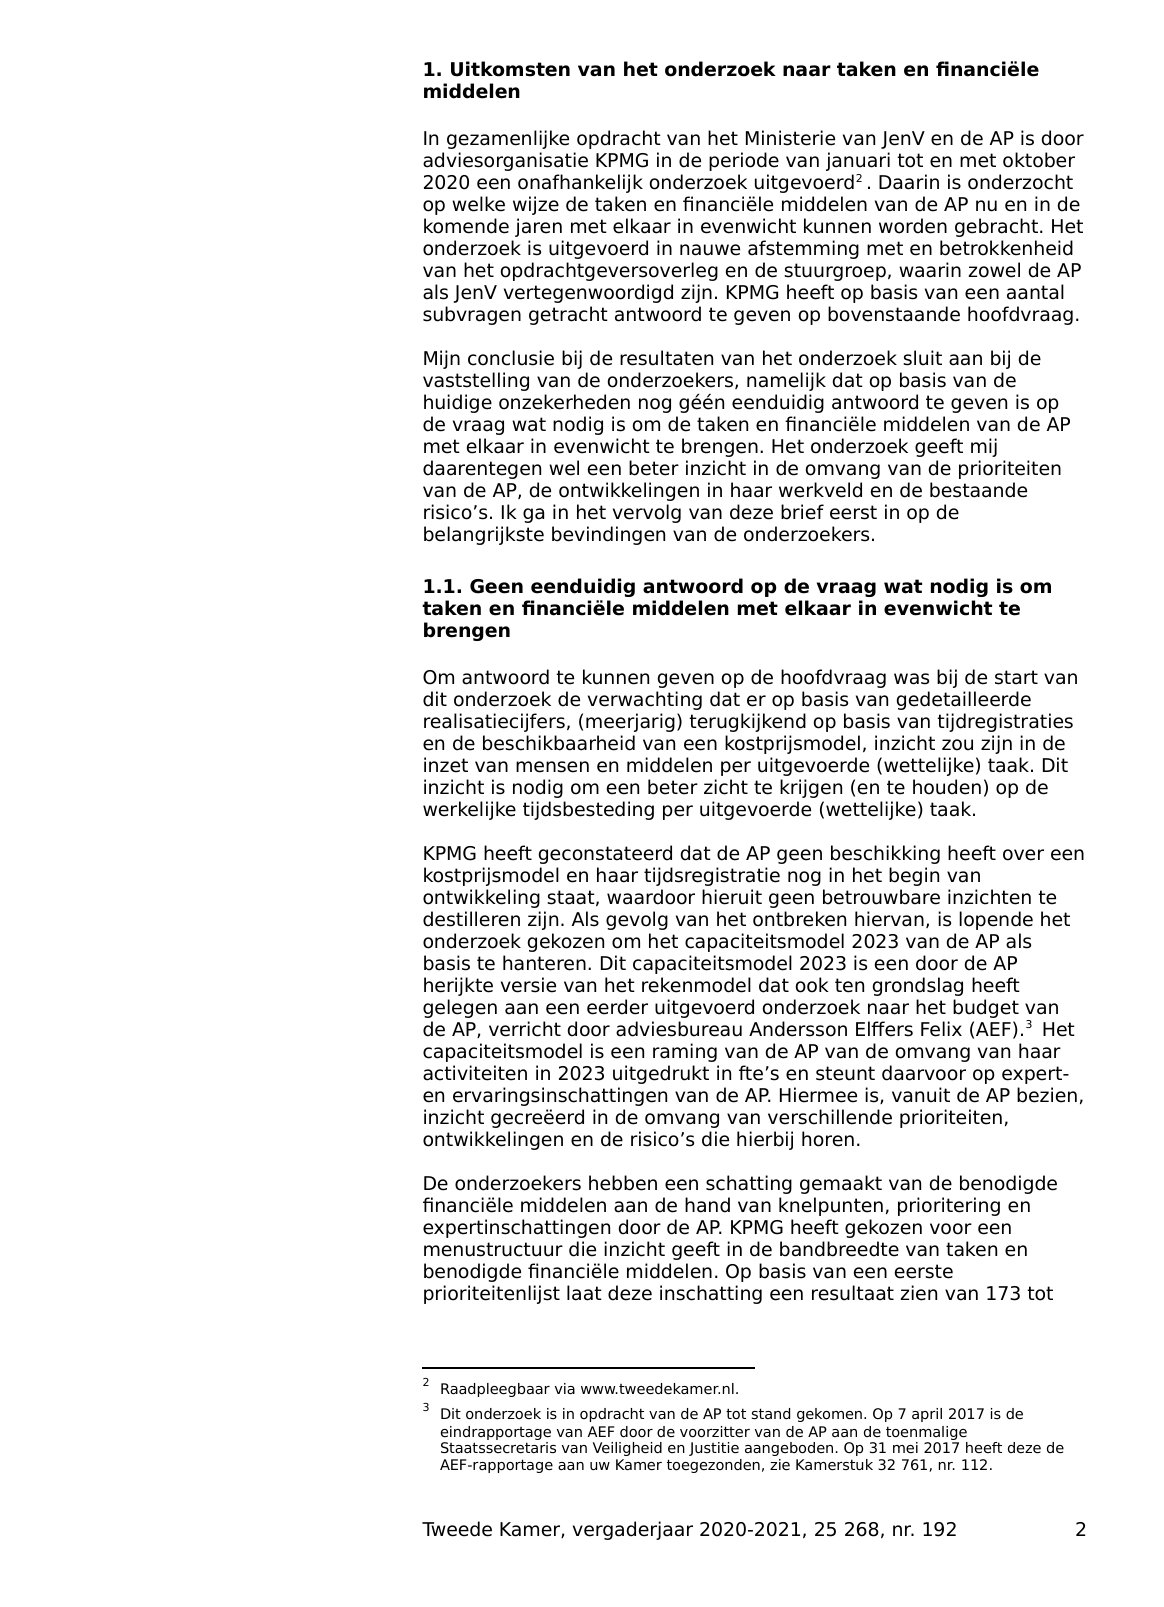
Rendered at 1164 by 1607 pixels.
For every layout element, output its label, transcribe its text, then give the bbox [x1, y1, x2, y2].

text De onderzoekers hebben een schatting gemaakt van de benodigde financiële middelen aan de hand van knelpunten, prioritering en expertinschattingen door de AP. KPMG heeft gekozen voor een menustructuur die inzicht geeft in de bandbreedte van taken en benodigde financiële middelen. Op basis van een eerste prioriteitenlijst laat deze inschatting een resultaat zien van 173 tot [422, 1173, 1087, 1304]
text Mijn conclusie bij de resultaten van het onderzoek sluit aan bij de vaststelling van de onderzoekers, namelijk dat op basis van de huidige onzekerheden nog géén eenduidig antwoord te geven is op de vraag wat nodig is om de taken en financiële middelen van de AP met elkaar in evenwicht te brengen. Het onderzoek geeft mij daarentegen wel een beter inzicht in de omvang van de prioriteiten van de AP, de ontwikkelingen in haar werkveld en de bestaande risico’s. Ik ga in het vervolg van deze brief eerst in op de belangrijkste bevindingen van de onderzoekers. [422, 348, 1087, 546]
text Dit onderzoek is in opdracht van de AP tot stand gekomen. Op 7 april 2017 is de eindrapportage van AEF door de voorzitter van de AP aan de toenmalige Staatssecretaris van Veiligheid en Justitie aangeboden. Op 31 mei 2017 heeft deze de AEF-rapportage aan uw Kamer toegezonden, zie Kamerstuk 32 761, nr. 112. [422, 1402, 1087, 1474]
text Raadpleegbaar via www.tweedekamer.nl. [422, 1377, 1087, 1399]
subtitle 1. Uitkomsten van het onderzoek naar taken en financiële middelen [422, 59, 1087, 103]
text KPMG heeft geconstateerd dat de AP geen beschikking heeft over een kostprijsmodel en haar tijdsregistratie nog in het begin van ontwikkeling staat, waardoor hieruit geen betrouwbare inzichten te destilleren zijn. Als gevolg van het ontbreken hiervan, is lopende het onderzoek gekozen om het capaciteitsmodel 2023 van de AP als basis te hanteren. Dit capaciteitsmodel 2023 is een door de AP herijkte versie van het rekenmodel dat ook ten grondslag heeft gelegen aan een eerder uitgevoerd onderzoek naar het budget van de AP, verricht door adviesbureau Andersson Elffers Felix (AEF). Het capaciteitsmodel is een raming van de AP van de omvang van haar activiteiten in 2023 uitgedrukt in fte’s en steunt daarvoor op expert- en ervaringsinschattingen van de AP. Hiermee is, vanuit de AP bezien, inzicht gecreëerd in de omvang van verschillende prioriteiten, ontwikkelingen en de risico’s die hierbij horen. [422, 843, 1087, 1151]
text In gezamenlijke opdracht van het Ministerie van JenV en de AP is door adviesorganisatie KPMG in de periode van januari tot en met oktober 2020 een onafhankelijk onderzoek uitgevoerd. Daarin is onderzocht op welke wijze de taken en financiële middelen van de AP nu en in de komende jaren met elkaar in evenwicht kunnen worden gebracht. Het onderzoek is uitgevoerd in nauwe afstemming met en betrokkenheid van het opdrachtgeversoverleg en de stuurgroep, waarin zowel de AP als JenV vertegenwoordigd zijn. KPMG heeft op basis van een aantal subvragen getracht antwoord te geven op bovenstaande hoofdvraag. [422, 128, 1087, 326]
subtitle 1.1. Geen eenduidig antwoord op de vraag wat nodig is om taken en financiële middelen met elkaar in evenwicht te brengen [422, 576, 1087, 642]
text Om antwoord te kunnen geven op de hoofdvraag was bij de start van dit onderzoek de verwachting dat er op basis van gedetailleerde realisatiecijfers, (meerjarig) terugkijkend op basis van tijdregistraties en de beschikbaarheid van een kostprijsmodel, inzicht zou zijn in de inzet van mensen en middelen per uitgevoerde (wettelijke) taak. Dit inzicht is nodig om een beter zicht te krijgen (en te houden) op de werkelijke tijdsbesteding per uitgevoerde (wettelijke) taak. [422, 667, 1087, 821]
